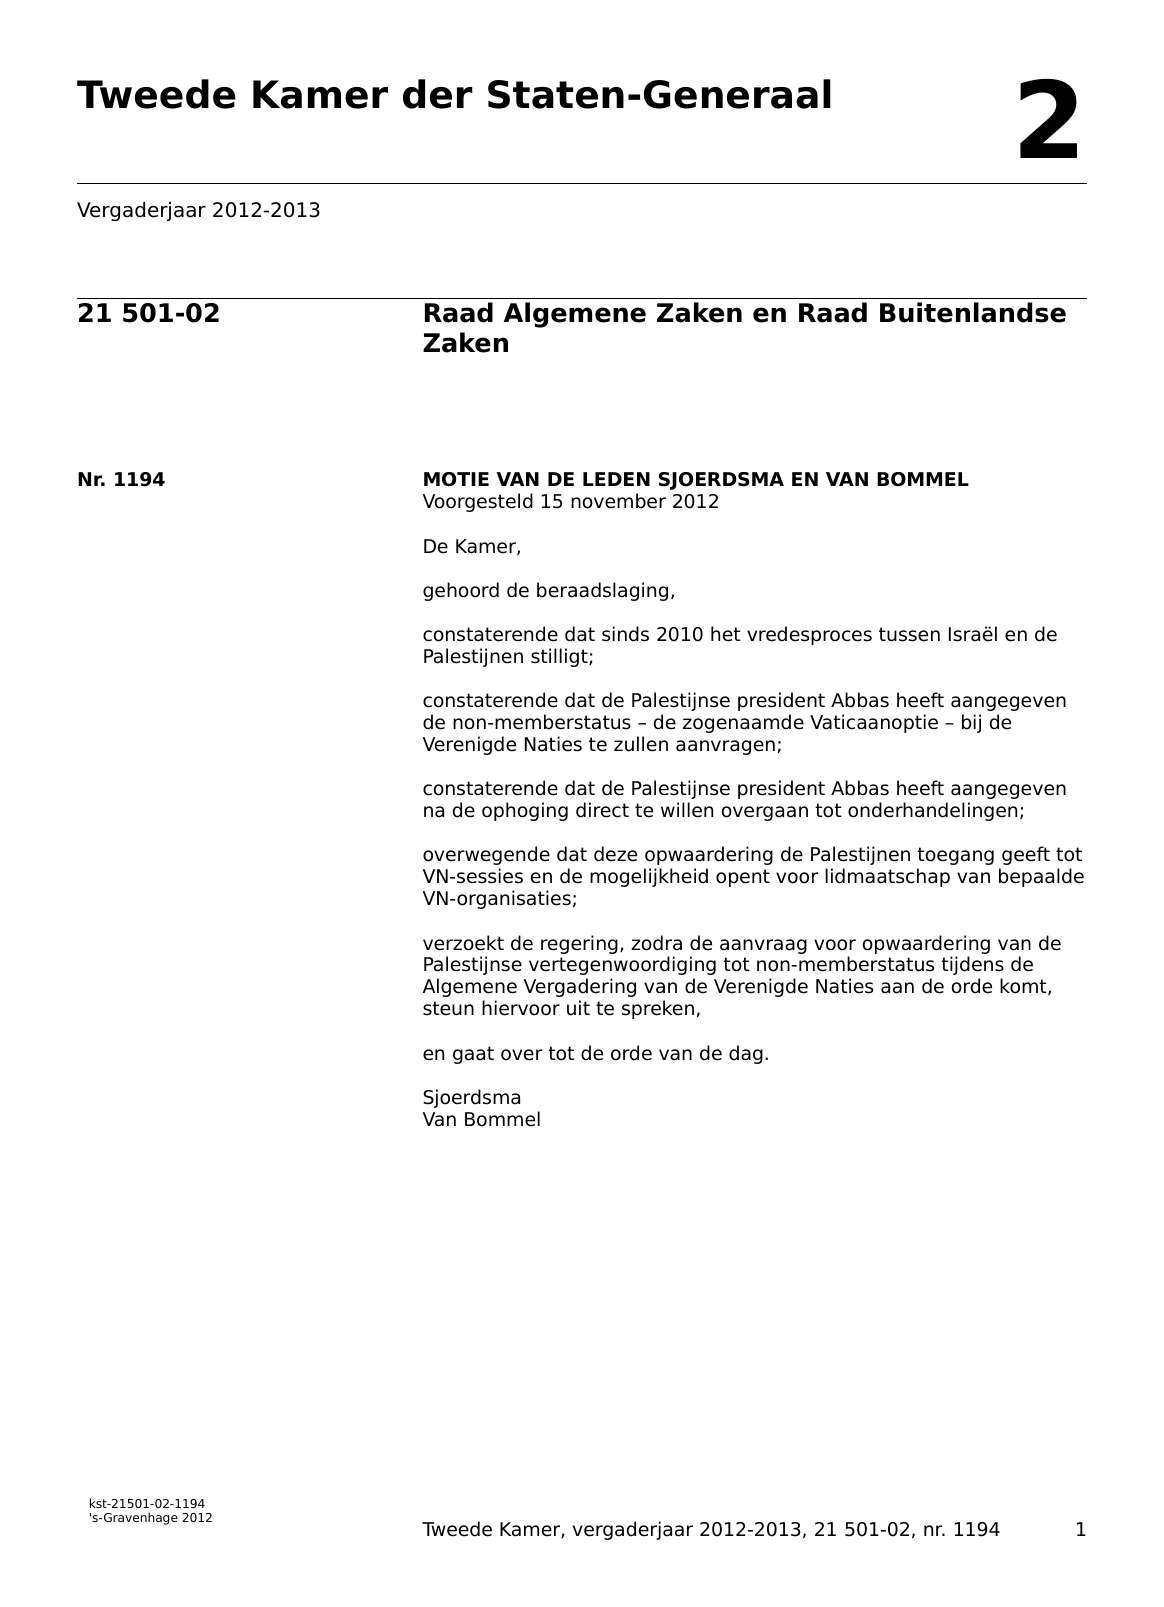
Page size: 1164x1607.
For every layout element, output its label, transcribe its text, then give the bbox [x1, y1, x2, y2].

text Van Bommel [422, 1109, 1087, 1131]
text Sjoerdsma [422, 1087, 1087, 1109]
text gehoord de beraadslaging, [422, 580, 1087, 602]
text constaterende dat de Palestijnse president Abbas heeft aangegeven na de ophoging direct te willen overgaan tot onderhandelingen; [422, 778, 1087, 822]
text De Kamer, [422, 536, 1087, 557]
text constaterende dat sinds 2010 het vredesproces tussen Israël en de Palestijnen stilligt; [422, 624, 1087, 668]
text 's-Gravenhage 2012 [88, 1511, 323, 1525]
table_cell Vergaderjaar 2012-2013 [77, 184, 1087, 298]
subtitle 21 501-02 Raad Algemene Zaken en Raad Buitenlandse Zaken [77, 299, 1087, 358]
text verzoekt de regering, zodra de aanvraag voor opwaardering van de Palestijnse vertegenwoordiging tot non-memberstatus tijdens de Algemene Vergadering van de Verenigde Naties aan de orde komt, steun hiervoor uit te spreken, [422, 932, 1087, 1020]
text en gaat over tot de orde van de dag. [422, 1042, 1087, 1064]
text Voorgesteld 15 november 2012 [422, 491, 1087, 513]
table_header 2 [886, 59, 1087, 183]
text kst-21501-02-1194 [88, 1497, 323, 1511]
text overwegende dat deze opwaardering de Palestijnen toegang geeft tot VN-sessies en de mogelijkheid opent voor lidmaatschap van bepaalde VN-organisaties; [422, 844, 1087, 910]
text constaterende dat de Palestijnse president Abbas heeft aangegeven de non-memberstatus – de zogenaamde Vaticaanoptie – bij de Verenigde Naties te zullen aanvragen; [422, 690, 1087, 756]
subtitle Nr. 1194 MOTIE VAN DE LEDEN SJOERDSMA EN VAN BOMMEL [77, 469, 1087, 491]
table_header Tweede Kamer der Staten-Generaal [77, 59, 886, 183]
